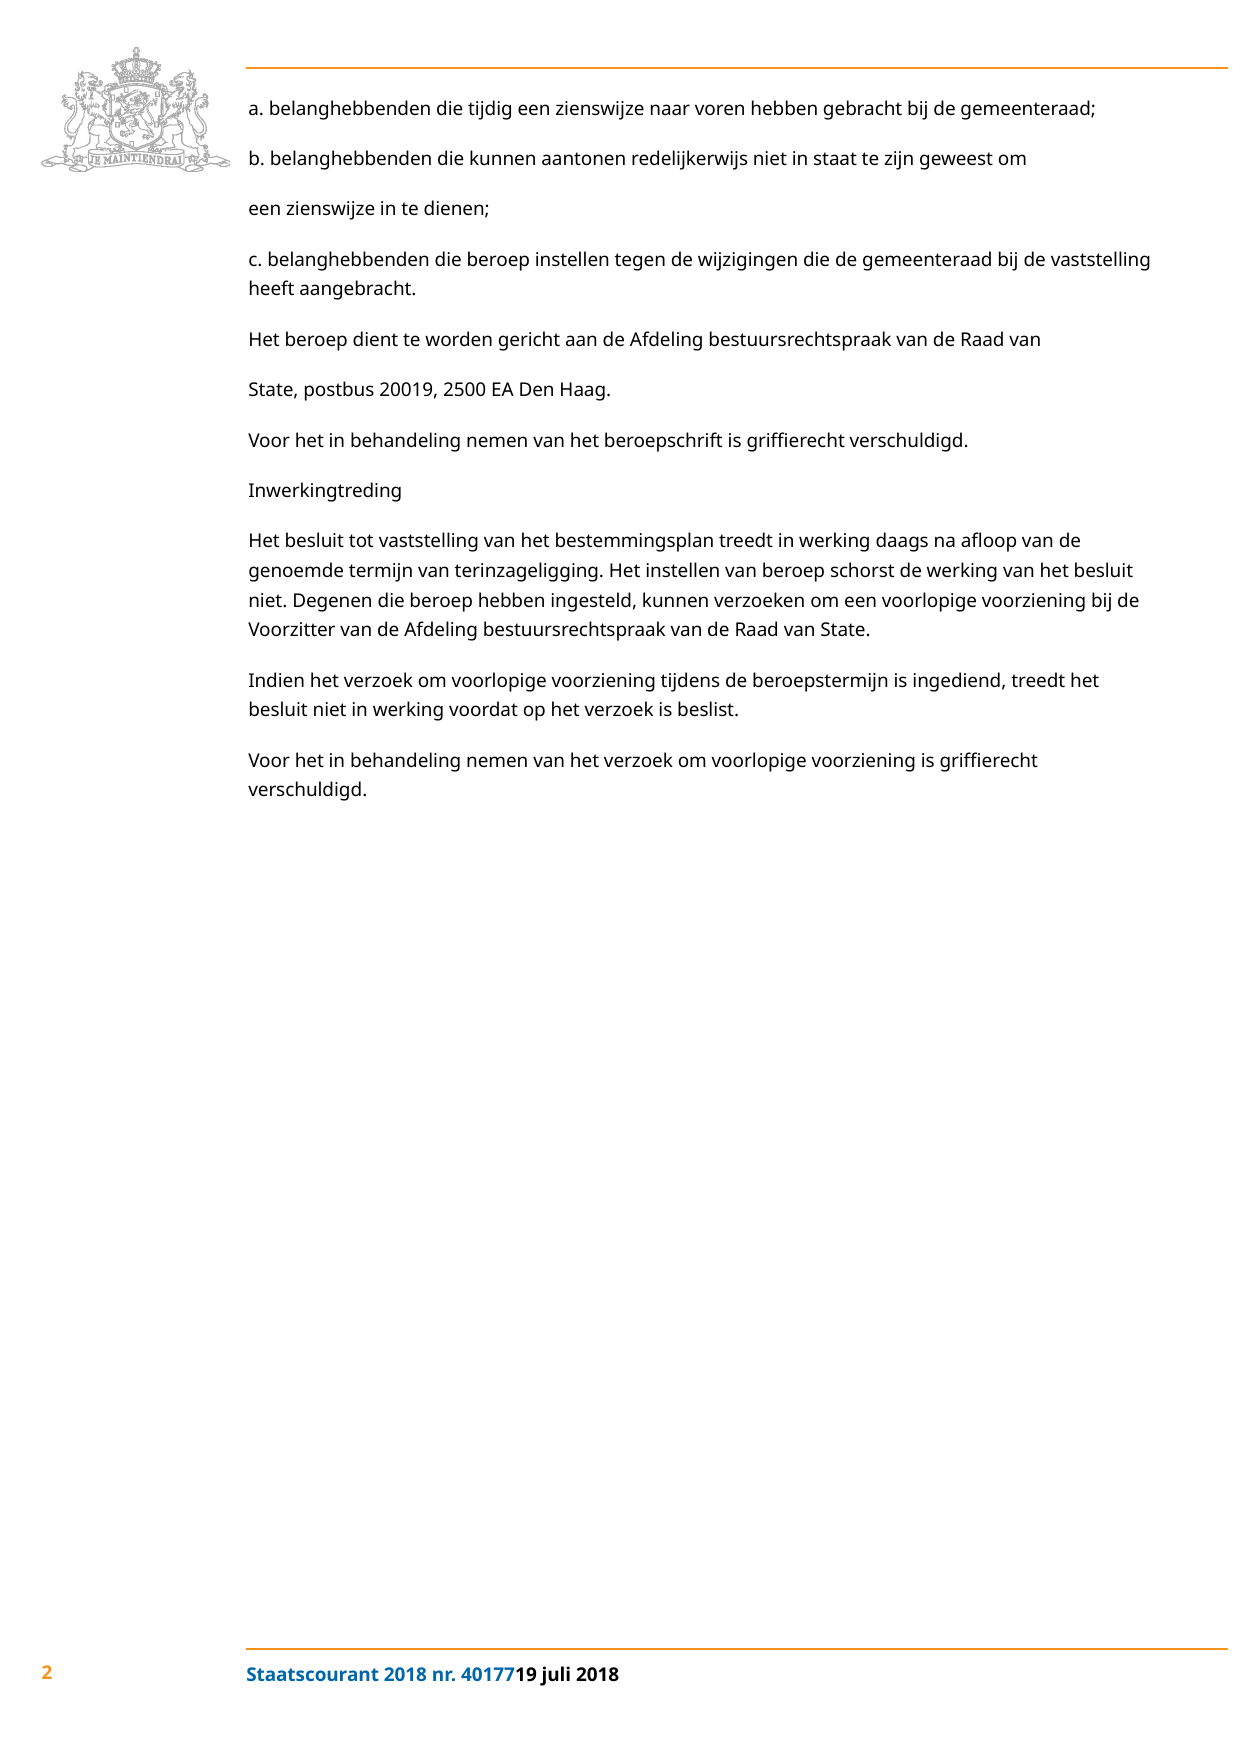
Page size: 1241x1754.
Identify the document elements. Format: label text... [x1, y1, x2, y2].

text State, postbus 20019, 2500 EA Den Haag. [248, 376, 1152, 402]
text a. belanghebbenden die tijdig een zienswijze naar voren hebben gebracht bij de gemeenteraad; [248, 95, 1152, 121]
text Voor het in behandeling nemen van het verzoek om voorlopige voorziening is griffierecht verschuldigd. [248, 747, 1152, 802]
picture [41, 47, 231, 172]
text Voor het in behandeling nemen van het beroepschrift is griffierecht verschuldigd. [248, 427, 1152, 453]
text Het beroep dient te worden gericht aan de Afdeling bestuursrechtspraak van de Raad van [248, 326, 1152, 352]
text Indien het verzoek om voorlopige voorziening tijdens de beroepstermijn is ingediend, treedt het besluit niet in werking voordat op het verzoek is beslist. [248, 667, 1152, 722]
text b. belanghebbenden die kunnen aantonen redelijkerwijs niet in staat te zijn geweest om [248, 145, 1152, 171]
text c. belanghebbenden die beroep instellen tegen de wijzigingen die de gemeenteraad bij de vaststelling heeft aangebracht. [248, 246, 1152, 301]
text een zienswijze in te dienen; [248, 196, 1152, 221]
text Het besluit tot vaststelling van het bestemmingsplan treedt in werking daags na afloop van de genoemde termijn van terinzageligging. Het instellen van beroep schorst de werking van het besluit niet. Degenen die beroep hebben ingesteld, kunnen verzoeken om een voorlopige voorziening bij de Voorzitter van de Afdeling bestuursrechtspraak van de Raad van State. [248, 528, 1152, 642]
text Inwerkingtreding [248, 477, 1152, 503]
